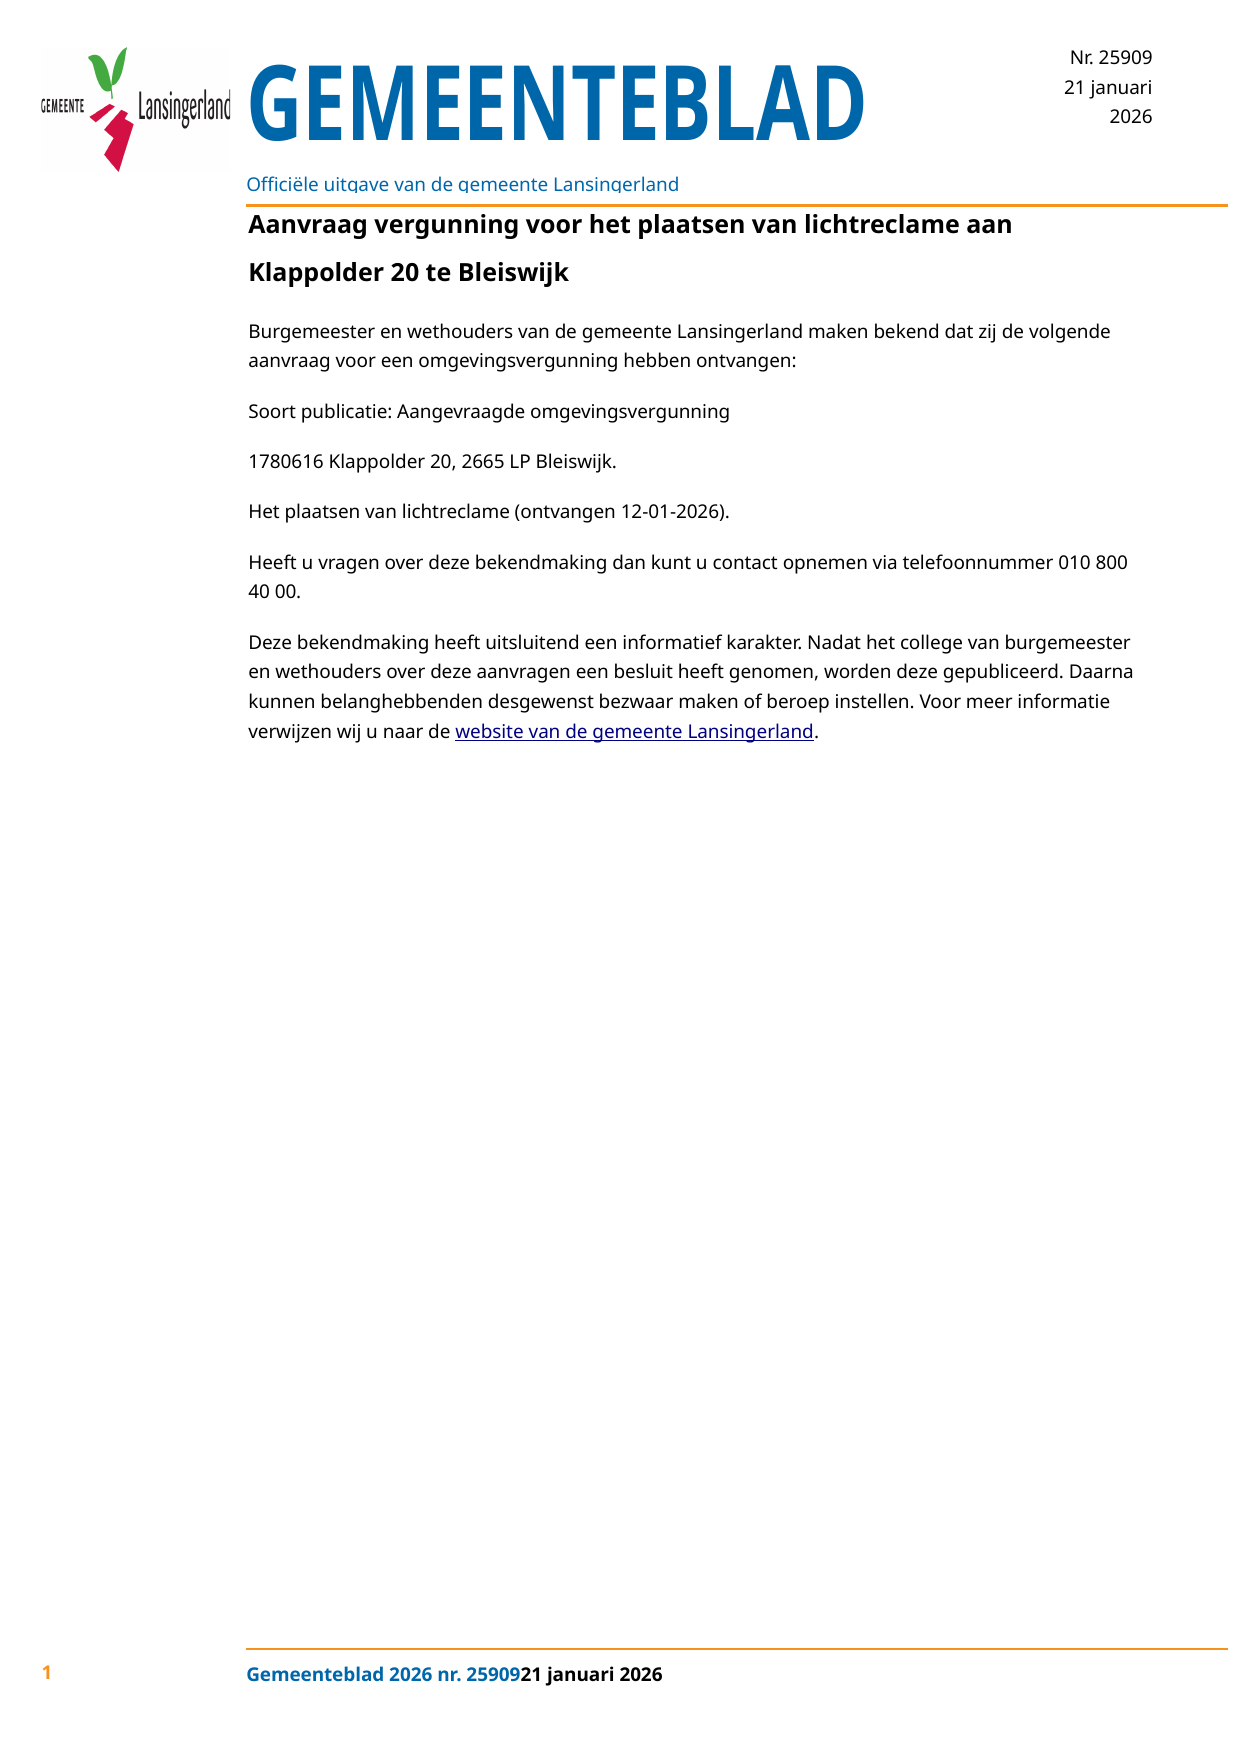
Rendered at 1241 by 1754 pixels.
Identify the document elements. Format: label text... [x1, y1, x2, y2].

text Soort publicatie: Aangevraagde omgevingsvergunning [248, 398, 1152, 424]
text Het plaatsen van lichtreclame (ontvangen 12-01-2026). [248, 499, 1152, 524]
picture [41, 47, 231, 172]
text 1780616 Klappolder 20, 2665 LP Bleiswijk. [248, 448, 1152, 474]
text Burgemeester en wethouders van de gemeente Lansingerland maken bekend dat zij de volgende aanvraag voor een omgevingsvergunning hebben ontvangen: [248, 318, 1152, 373]
text Heeft u vragen over deze bekendmaking dan kunt u contact opnemen via telefoonnummer 010 800 40 00. [248, 549, 1152, 604]
text Deze bekendmaking heeft uitsluitend een informatief karakter. Nadat het college van burgemeester en wethouders over deze aanvragen een besluit heeft genomen, worden deze gepubliceerd. Daarna kunnen belanghebbenden desgewenst bezwaar maken of beroep instellen. Voor meer informatie verwijzen wij u naar de website van de gemeente Lansingerland. [248, 629, 1152, 744]
text Aanvraag vergunning voor het plaatsen van lichtreclame aan Klappolder 20 te Bleiswijk [248, 207, 1152, 288]
